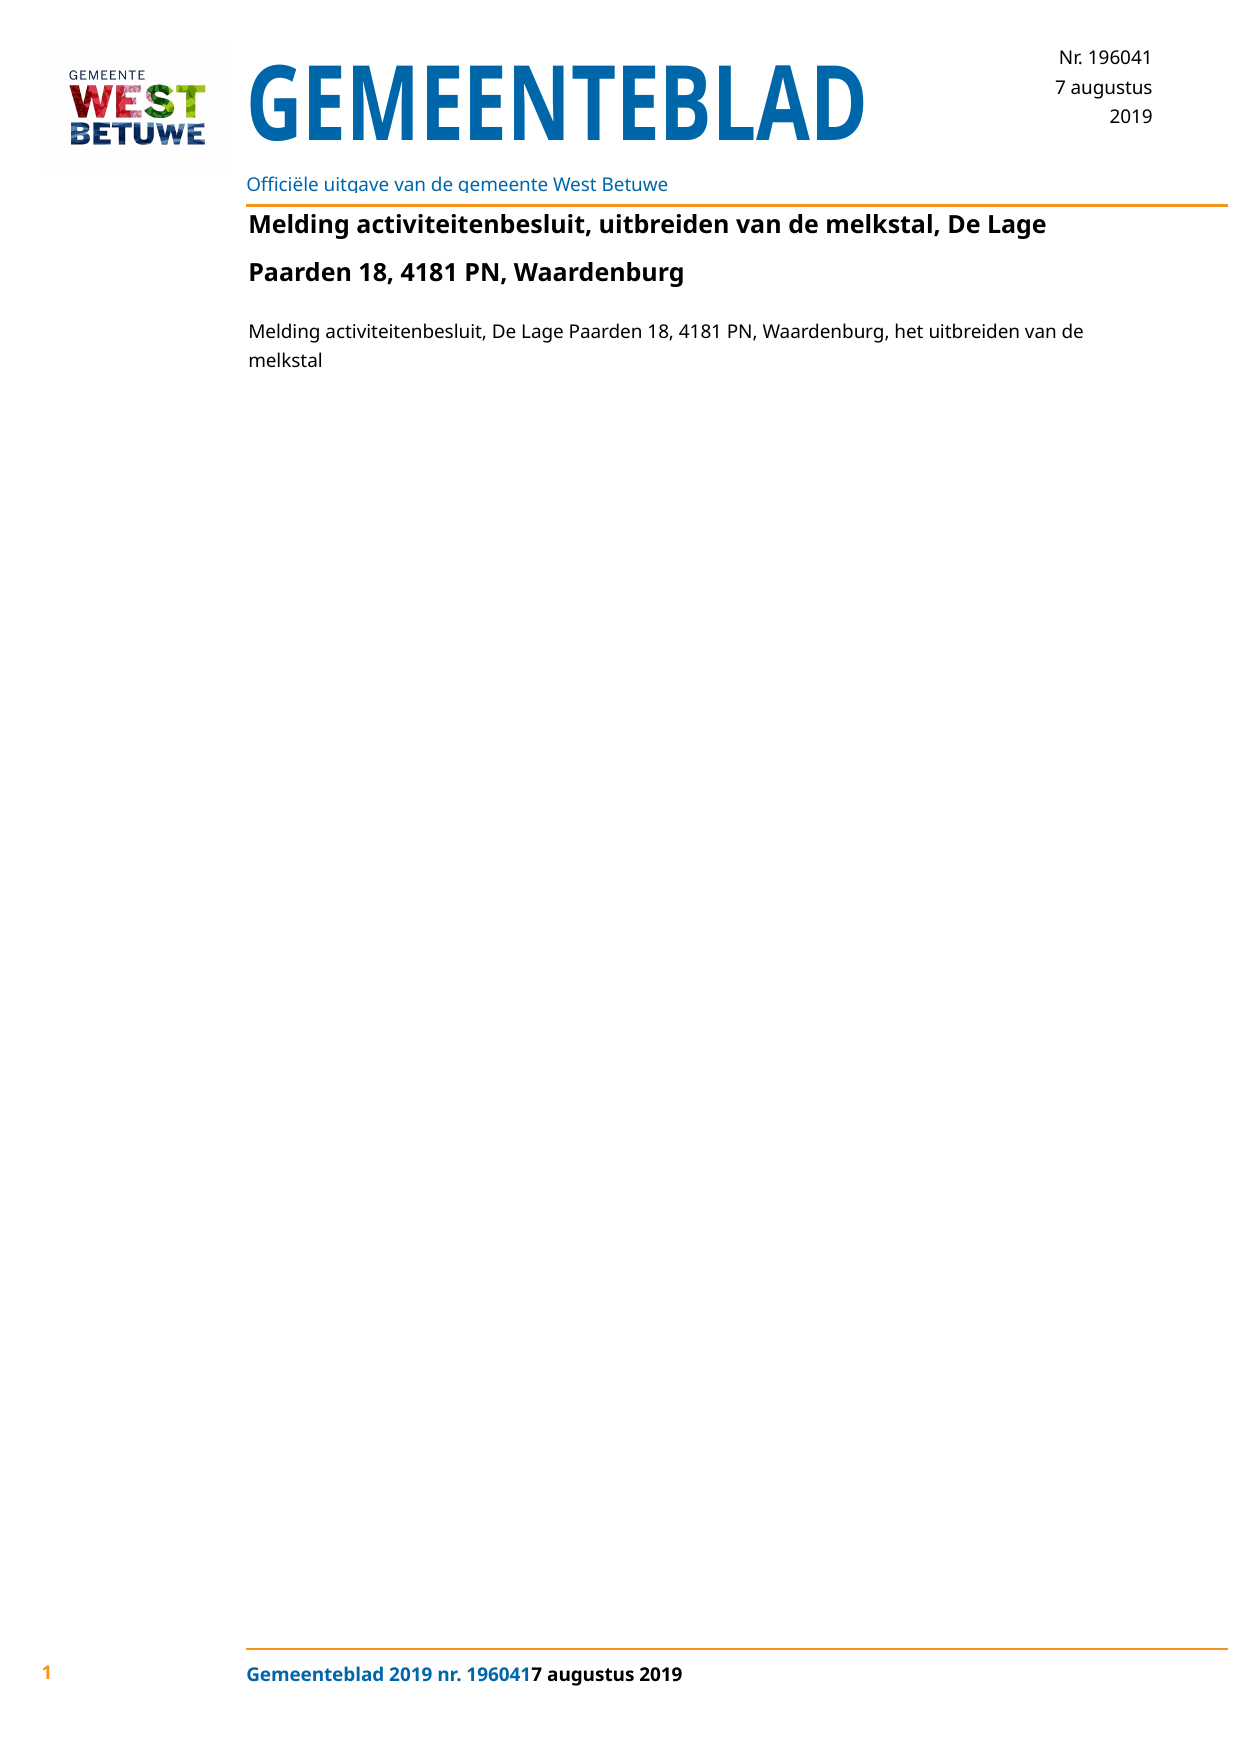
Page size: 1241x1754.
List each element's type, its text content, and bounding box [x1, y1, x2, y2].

picture [41, 47, 231, 172]
text Melding activiteitenbesluit, uitbreiden van de melkstal, De Lage Paarden 18, 4181 PN, Waardenburg [248, 207, 1152, 288]
text Melding activiteitenbesluit, De Lage Paarden 18, 4181 PN, Waardenburg, het uitbreiden van de melkstal [248, 318, 1152, 373]
